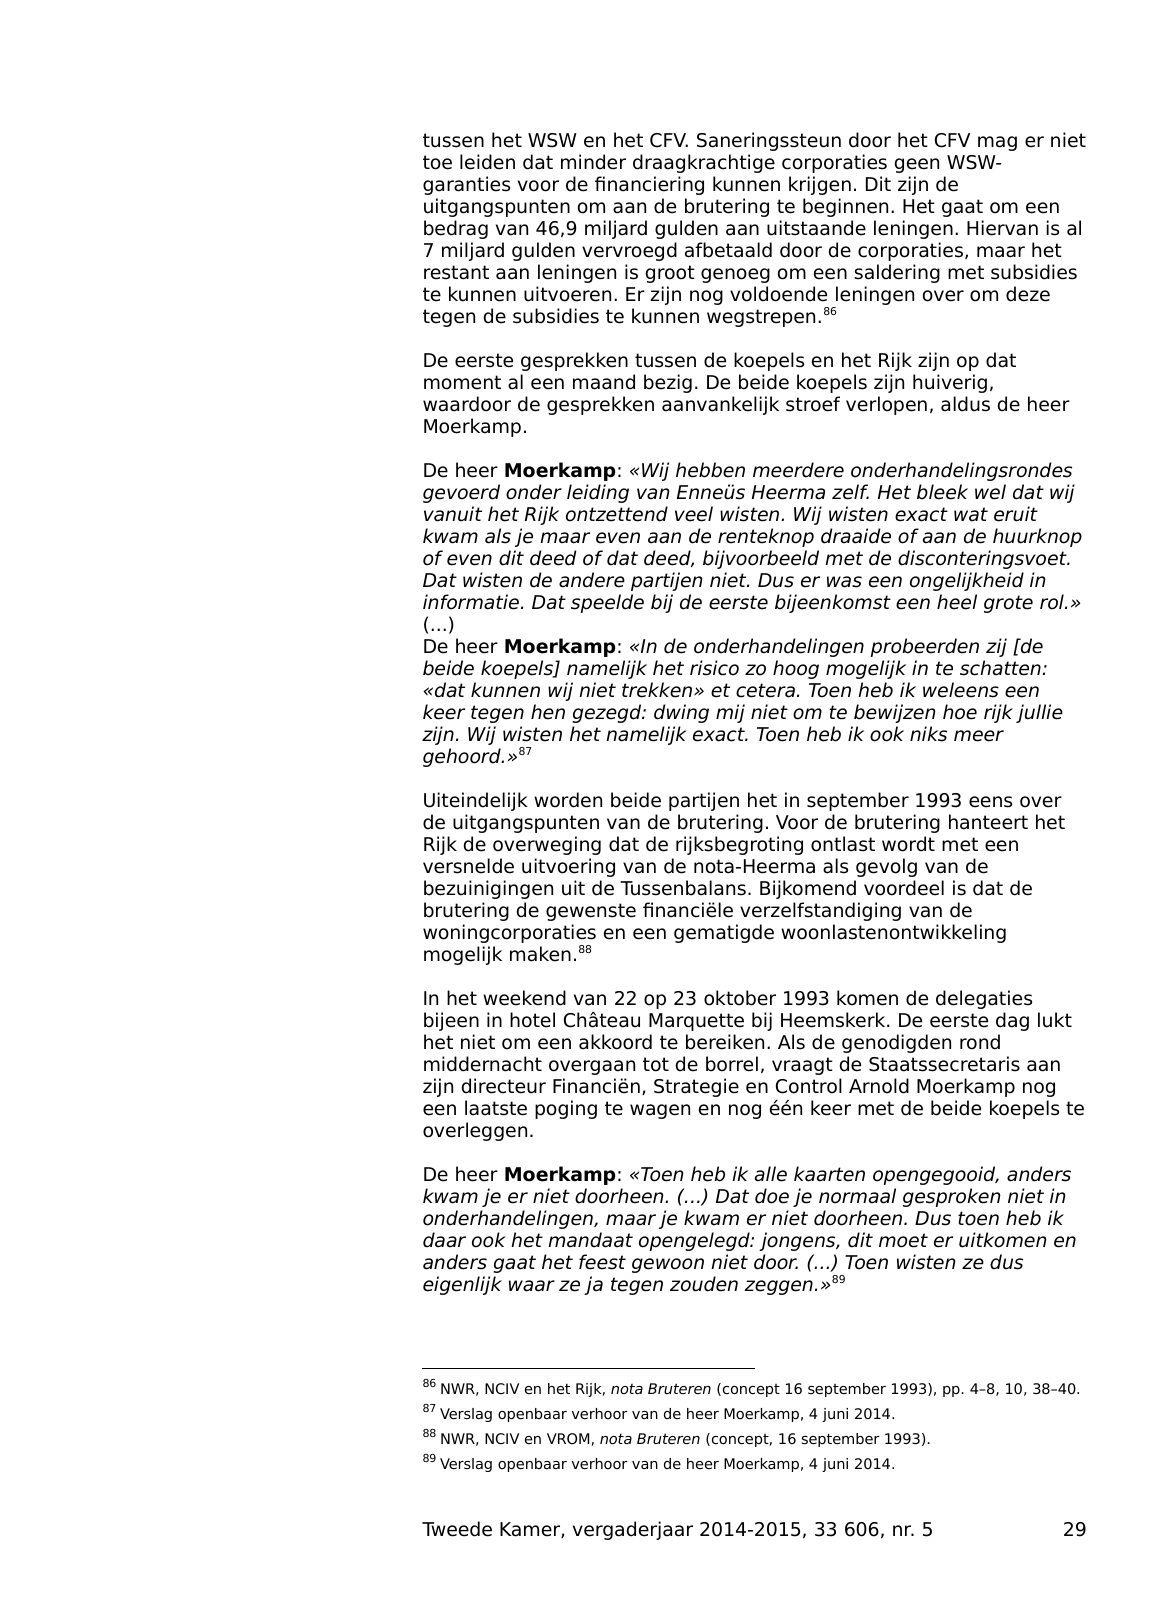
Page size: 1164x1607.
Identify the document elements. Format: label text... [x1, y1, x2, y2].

text NWR, NCIV en VROM, nota Bruteren (concept, 16 september 1993). [422, 1427, 1087, 1449]
text De heer Moerkamp: «Toen heb ik alle kaarten opengegooid, anders kwam je er niet doorheen. (...) Dat doe je normaal gesproken niet in onderhandelingen, maar je kwam er niet doorheen. Dus toen heb ik daar ook het mandaat opengelegd: jongens, dit moet er uitkomen en anders gaat het feest gewoon niet door. (...) Toen wisten ze dus eigenlijk waar ze ja tegen zouden zeggen.» [422, 1164, 1087, 1296]
text De heer Moerkamp: «In de onderhandelingen probeerden zij [de beide koepels] namelijk het risico zo hoog mogelijk in te schatten: «dat kunnen wij niet trekken» et cetera. Toen heb ik weleens een keer tegen hen gezegd: dwing mij niet om te bewijzen hoe rijk jullie zijn. Wij wisten het namelijk exact. Toen heb ik ook niks meer gehoord.» [422, 636, 1087, 768]
text (...) [422, 614, 1087, 636]
text NWR, NCIV en het Rijk, nota Bruteren (concept 16 september 1993), pp. 4–8, 10, 38–40. [422, 1377, 1087, 1399]
text De heer Moerkamp: «Wij hebben meerdere onderhandelingsrondes gevoerd onder leiding van Enneüs Heerma zelf. Het bleek wel dat wij vanuit het Rijk ontzettend veel wisten. Wij wisten exact wat eruit kwam als je maar even aan de renteknop draaide of aan de huurknop of even dit deed of dat deed, bijvoorbeeld met de disconteringsvoet. Dat wisten de andere partijen niet. Dus er was een ongelijkheid in informatie. Dat speelde bij de eerste bijeenkomst een heel grote rol.» [422, 460, 1087, 614]
text Verslag openbaar verhoor van de heer Moerkamp, 4 juni 2014. [422, 1402, 1087, 1424]
text De eerste gesprekken tussen de koepels en het Rijk zijn op dat moment al een maand bezig. De beide koepels zijn huiverig, waardoor de gesprekken aanvankelijk stroef verlopen, aldus de heer Moerkamp. [422, 350, 1087, 438]
text tussen het WSW en het CFV. Saneringssteun door het CFV mag er niet toe leiden dat minder draagkrachtige corporaties geen WSW-garanties voor de financiering kunnen krijgen. Dit zijn de uitgangspunten om aan de brutering te beginnen. Het gaat om een bedrag van 46,9 miljard gulden aan uitstaande leningen. Hiervan is al 7 miljard gulden vervroegd afbetaald door de corporaties, maar het restant aan leningen is groot genoeg om een saldering met subsidies te kunnen uitvoeren. Er zijn nog voldoende leningen over om deze tegen de subsidies te kunnen wegstrepen. [422, 130, 1087, 328]
text In het weekend van 22 op 23 oktober 1993 komen de delegaties bijeen in hotel Château Marquette bij Heemskerk. De eerste dag lukt het niet om een akkoord te bereiken. Als de genodigden rond middernacht overgaan tot de borrel, vraagt de Staatssecretaris aan zijn directeur Financiën, Strategie en Control Arnold Moerkamp nog een laatste poging te wagen en nog één keer met de beide koepels te overleggen. [422, 988, 1087, 1142]
text Verslag openbaar verhoor van de heer Moerkamp, 4 juni 2014. [422, 1452, 1087, 1474]
text Uiteindelijk worden beide partijen het in september 1993 eens over de uitgangspunten van de brutering. Voor de brutering hanteert het Rijk de overweging dat de rijksbegroting ontlast wordt met een versnelde uitvoering van de nota-Heerma als gevolg van de bezuinigingen uit de Tussenbalans. Bijkomend voordeel is dat de brutering de gewenste financiële verzelfstandiging van de woningcorporaties en een gematigde woonlastenontwikkeling mogelijk maken. [422, 790, 1087, 966]
